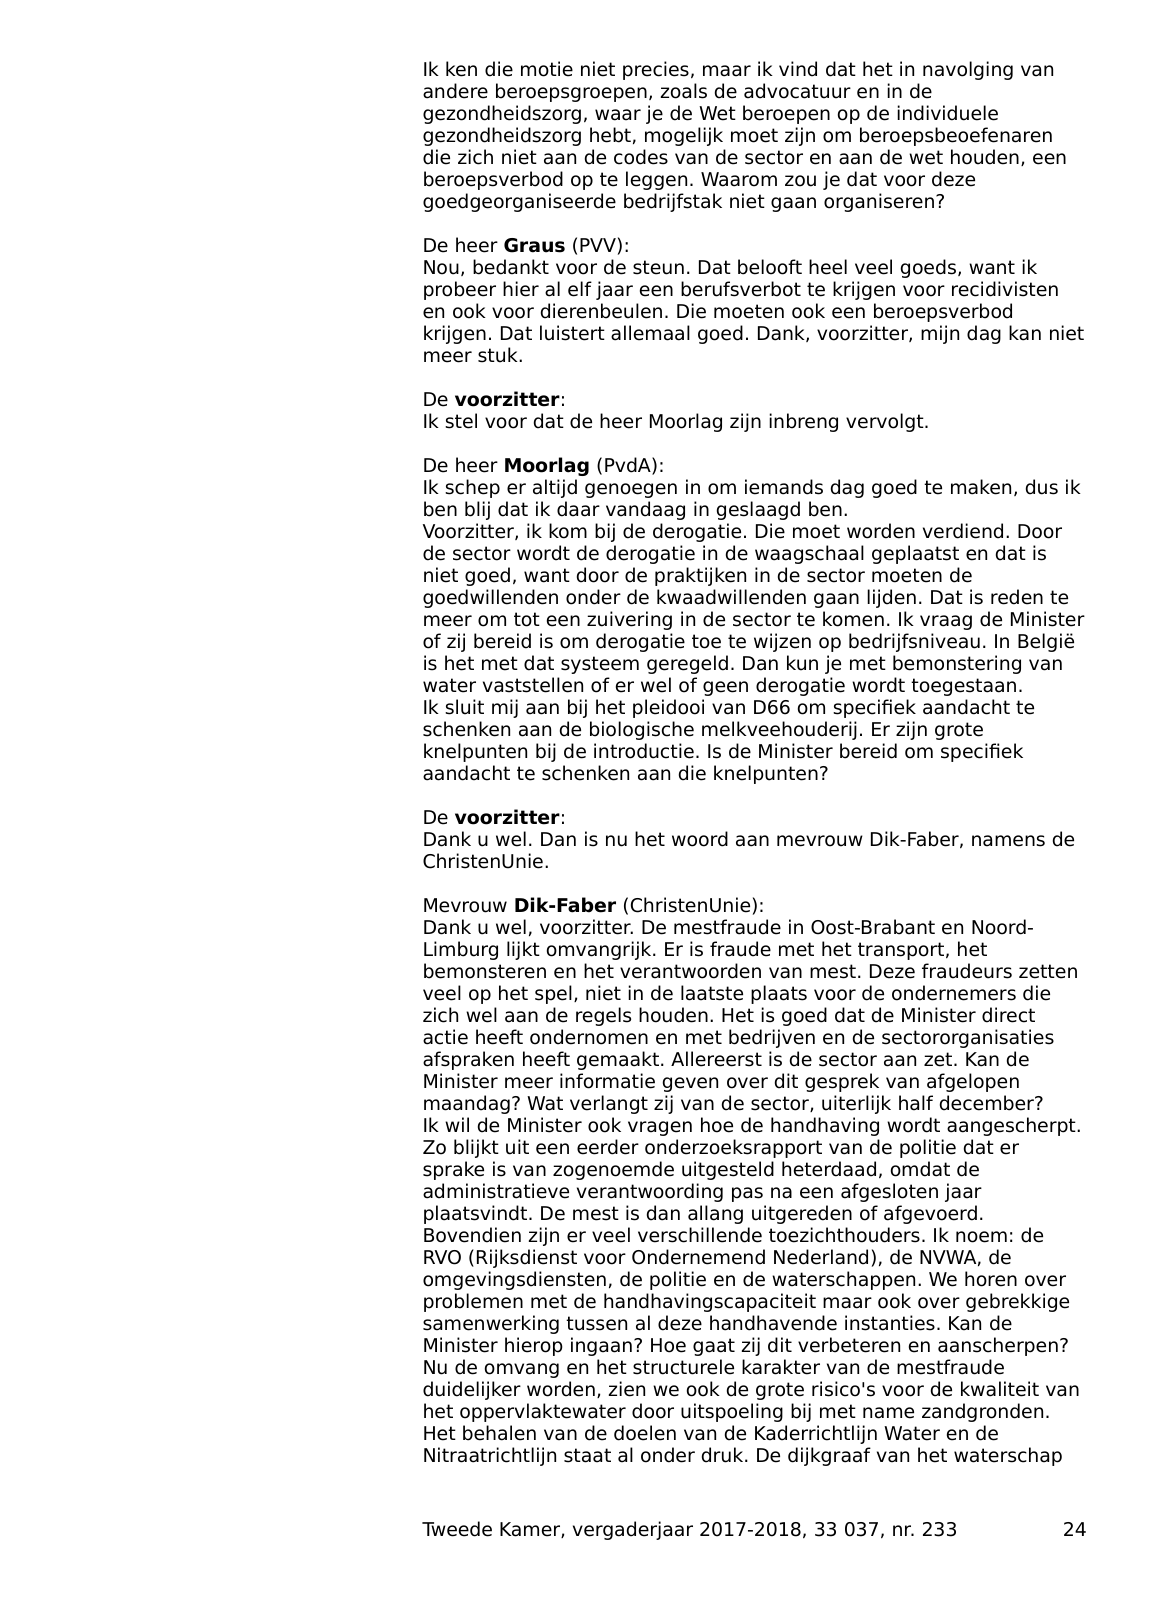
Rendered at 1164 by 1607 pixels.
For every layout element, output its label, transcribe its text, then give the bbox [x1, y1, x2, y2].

text Voorzitter, ik kom bij de derogatie. Die moet worden verdiend. Door de sector wordt de derogatie in de waagschaal geplaatst en dat is niet goed, want door de praktijken in de sector moeten de goedwillenden onder de kwaadwillenden gaan lijden. Dat is reden te meer om tot een zuivering in de sector te komen. Ik vraag de Minister of zij bereid is om derogatie toe te wijzen op bedrijfsniveau. In België is het met dat systeem geregeld. Dan kun je met bemonstering van water vaststellen of er wel of geen derogatie wordt toegestaan. [422, 521, 1087, 697]
text Nu de omvang en het structurele karakter van de mestfraude duidelijker worden, zien we ook de grote risico's voor de kwaliteit van het oppervlaktewater door uitspoeling bij met name zandgronden. Het behalen van de doelen van de Kaderrichtlijn Water en de Nitraatrichtlijn staat al onder druk. De dijkgraaf van het waterschap [422, 1357, 1087, 1467]
text Ik ken die motie niet precies, maar ik vind dat het in navolging van andere beroepsgroepen, zoals de advocatuur en in de gezondheidszorg, waar je de Wet beroepen op de individuele gezondheidszorg hebt, mogelijk moet zijn om beroepsbeoefenaren die zich niet aan de codes van de sector en aan de wet houden, een beroepsverbod op te leggen. Waarom zou je dat voor deze goedgeorganiseerde bedrijfstak niet gaan organiseren? [422, 59, 1087, 213]
text Mevrouw Dik-Faber (ChristenUnie): [422, 895, 1087, 917]
text De voorzitter: [422, 389, 1087, 411]
text Ik schep er altijd genoegen in om iemands dag goed te maken, dus ik ben blij dat ik daar vandaag in geslaagd ben. [422, 477, 1087, 521]
text De heer Moorlag (PvdA): [422, 455, 1087, 477]
text De voorzitter: [422, 807, 1087, 829]
text Ik sluit mij aan bij het pleidooi van D66 om specifiek aandacht te schenken aan de biologische melkveehouderij. Er zijn grote knelpunten bij de introductie. Is de Minister bereid om specifiek aandacht te schenken aan die knelpunten? [422, 697, 1087, 785]
text Ik wil de Minister ook vragen hoe de handhaving wordt aangescherpt. Zo blijkt uit een eerder onderzoeksrapport van de politie dat er sprake is van zogenoemde uitgesteld heterdaad, omdat de administratieve verantwoording pas na een afgesloten jaar plaatsvindt. De mest is dan allang uitgereden of afgevoerd. Bovendien zijn er veel verschillende toezichthouders. Ik noem: de RVO (Rijksdienst voor Ondernemend Nederland), de NVWA, de omgevingsdiensten, de politie en de waterschappen. We horen over problemen met de handhavingscapaciteit maar ook over gebrekkige samenwerking tussen al deze handhavende instanties. Kan de Minister hierop ingaan? Hoe gaat zij dit verbeteren en aanscherpen? [422, 1115, 1087, 1357]
text Nou, bedankt voor de steun. Dat belooft heel veel goeds, want ik probeer hier al elf jaar een berufsverbot te krijgen voor recidivisten en ook voor dierenbeulen. Die moeten ook een beroepsverbod krijgen. Dat luistert allemaal goed. Dank, voorzitter, mijn dag kan niet meer stuk. [422, 257, 1087, 367]
text Dank u wel. Dan is nu het woord aan mevrouw Dik-Faber, namens de ChristenUnie. [422, 829, 1087, 873]
text Ik stel voor dat de heer Moorlag zijn inbreng vervolgt. [422, 411, 1087, 433]
text Dank u wel, voorzitter. De mestfraude in Oost-Brabant en Noord-Limburg lijkt omvangrijk. Er is fraude met het transport, het bemonsteren en het verantwoorden van mest. Deze fraudeurs zetten veel op het spel, niet in de laatste plaats voor de ondernemers die zich wel aan de regels houden. Het is goed dat de Minister direct actie heeft ondernomen en met bedrijven en de sectororganisaties afspraken heeft gemaakt. Allereerst is de sector aan zet. Kan de Minister meer informatie geven over dit gesprek van afgelopen maandag? Wat verlangt zij van de sector, uiterlijk half december? [422, 917, 1087, 1115]
text De heer Graus (PVV): [422, 235, 1087, 257]
